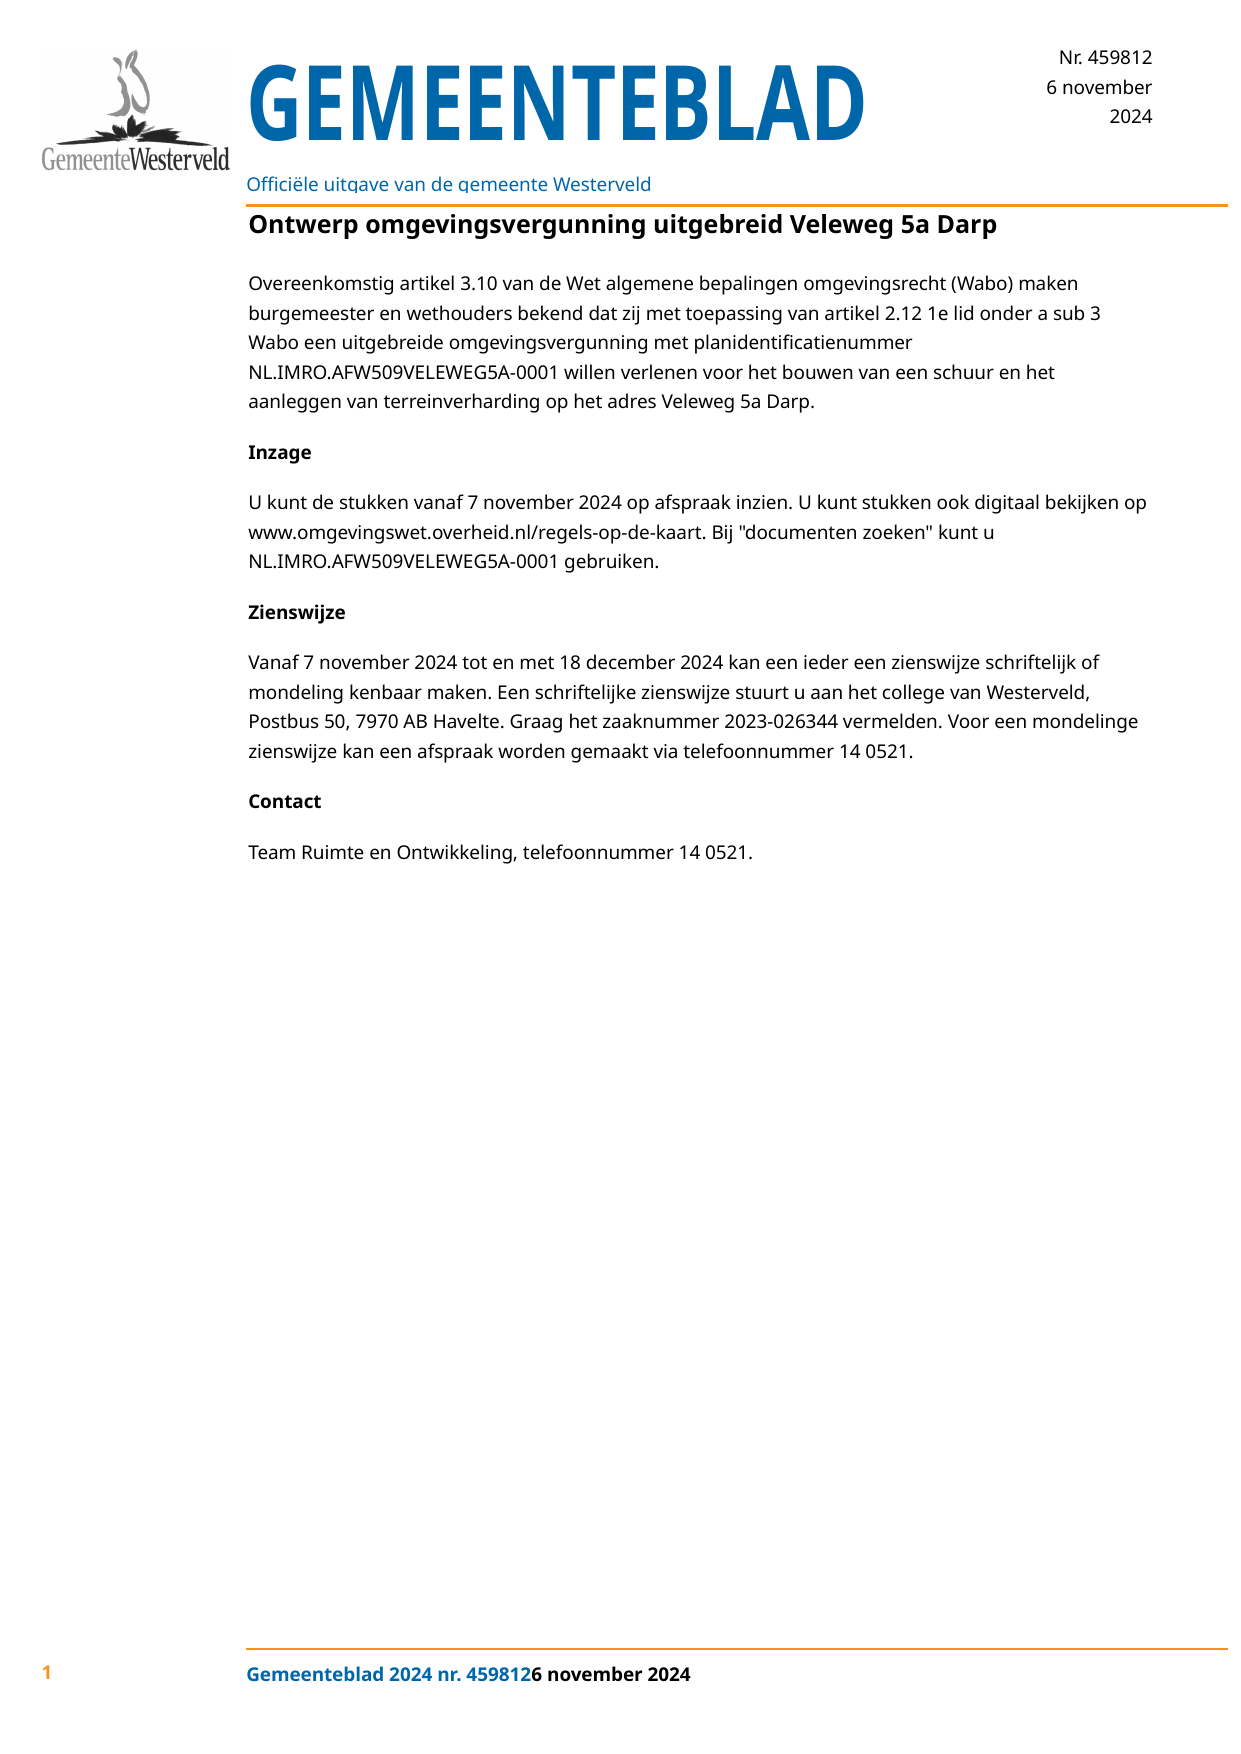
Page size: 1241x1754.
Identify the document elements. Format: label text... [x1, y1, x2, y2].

text U kunt de stukken vanaf 7 november 2024 op afspraak inzien. U kunt stukken ook digitaal bekijken op www.omgevingswet.overheid.nl/regels-op-de-kaart. Bij "documenten zoeken" kunt u NL.IMRO.AFW509VELEWEG5A-0001 gebruiken. [248, 489, 1152, 574]
text Team Ruimte en Ontwikkeling, telefoonnummer 14 0521. [248, 839, 1152, 865]
text Inzage [248, 439, 1152, 465]
text Contact [248, 789, 1152, 814]
text Zienswijze [248, 599, 1152, 625]
text Vanaf 7 november 2024 tot en met 18 december 2024 kan een ieder een zienswijze schriftelijk of mondeling kenbaar maken. Een schriftelijke zienswijze stuurt u aan het college van Westerveld, Postbus 50, 7970 AB Havelte. Graag het zaaknummer 2023-026344 vermelden. Voor een mondelinge zienswijze kan een afspraak worden gemaakt via telefoonnummer 14 0521. [248, 649, 1152, 764]
text Ontwerp omgevingsvergunning uitgebreid Veleweg 5a Darp [248, 207, 1152, 241]
text Overeenkomstig artikel 3.10 van de Wet algemene bepalingen omgevingsrecht (Wabo) maken burgemeester en wethouders bekend dat zij met toepassing van artikel 2.12 1e lid onder a sub 3 Wabo een uitgebreide omgevingsvergunning met planidentificatienummer NL.IMRO.AFW509VELEWEG5A-0001 willen verlenen voor het bouwen van een schuur en het aanleggen van terreinverharding op het adres Veleweg 5a Darp. [248, 270, 1152, 414]
picture [41, 47, 231, 172]
